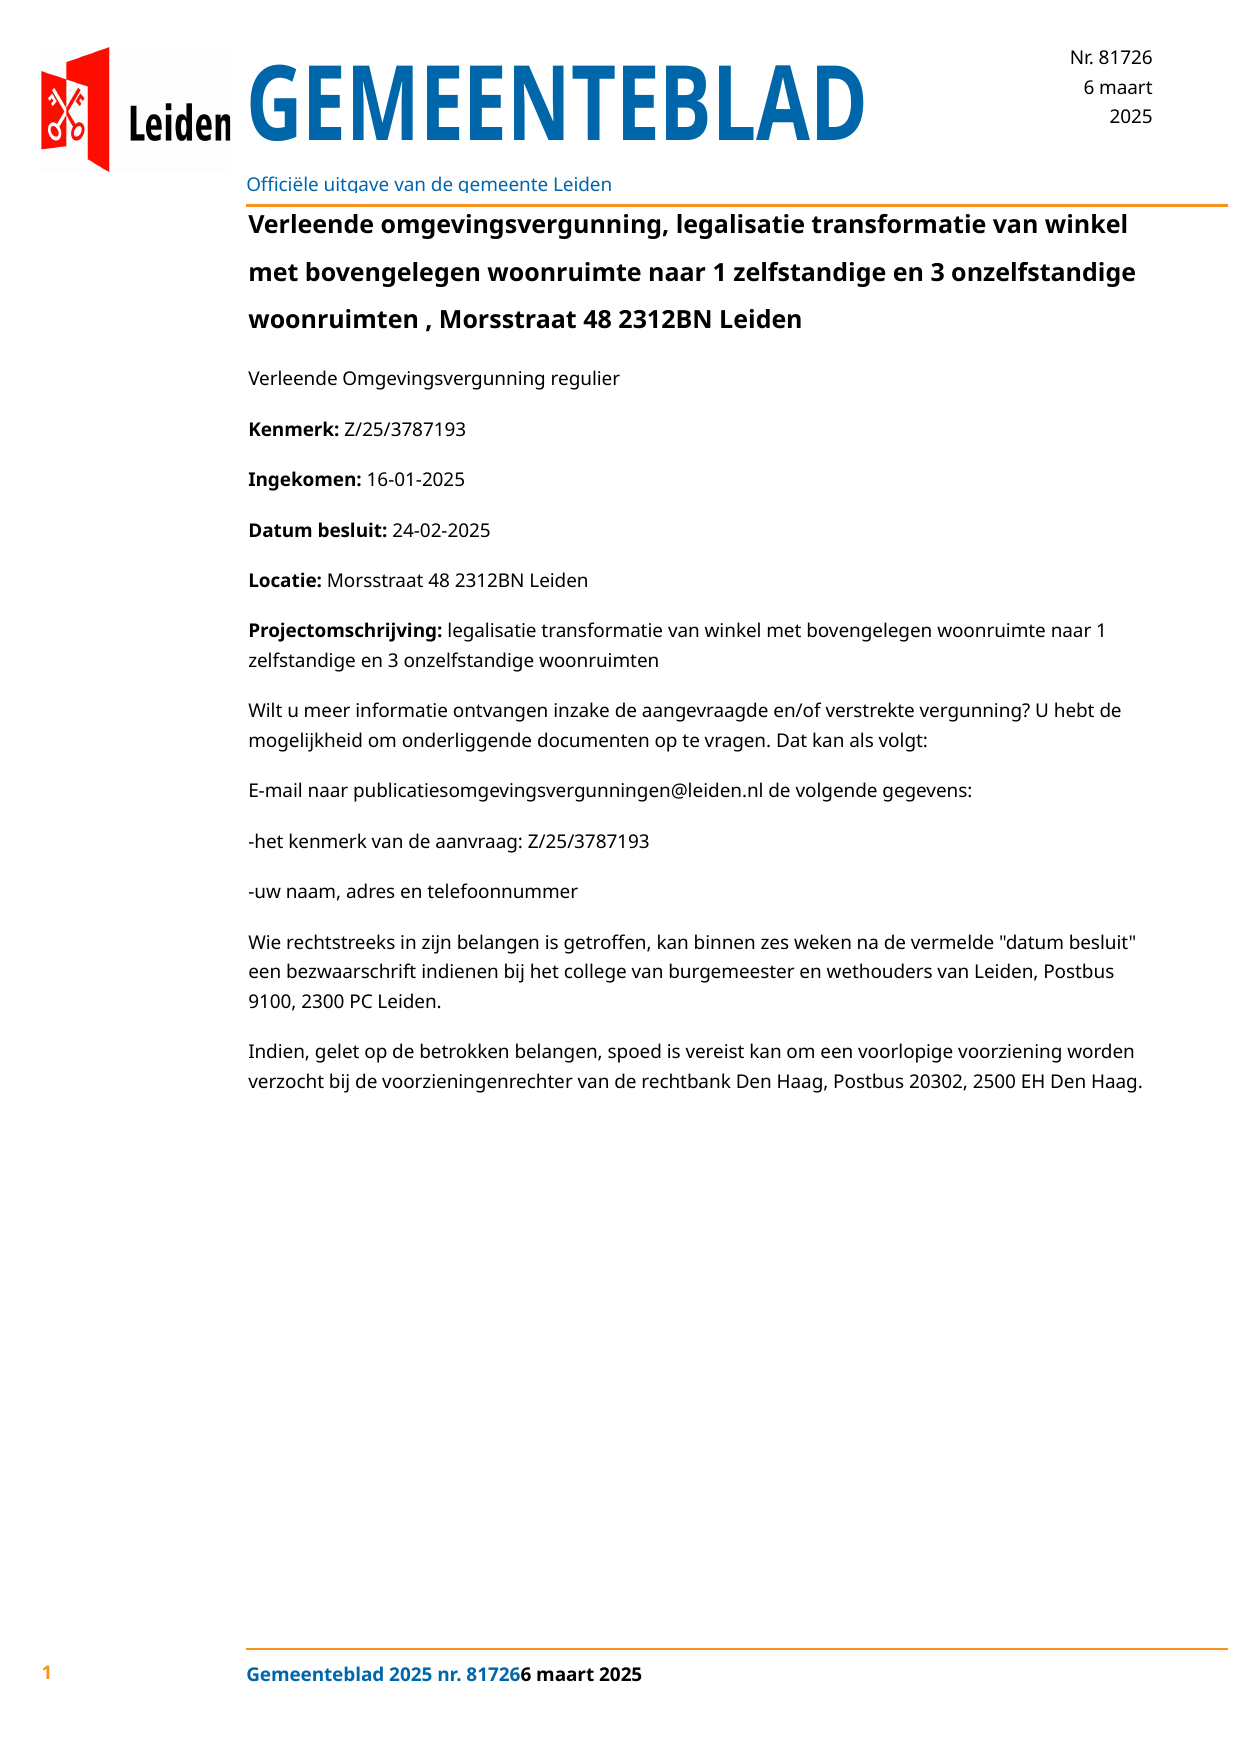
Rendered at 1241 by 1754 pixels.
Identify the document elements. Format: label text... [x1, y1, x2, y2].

text -het kenmerk van de aanvraag: Z/25/3787193 [248, 828, 1152, 854]
text Indien, gelet op de betrokken belangen, spoed is vereist kan om een voorlopige voorziening worden verzocht bij de voorzieningenrechter van de rechtbank Den Haag, Postbus 20302, 2500 EH Den Haag. [248, 1038, 1152, 1094]
text -uw naam, adres en telefoonnummer [248, 878, 1152, 904]
text Ingekomen: 16-01-2025 [248, 466, 1152, 492]
text Verleende Omgevingsvergunning regulier [248, 366, 1152, 391]
picture [41, 47, 231, 172]
text Verleende omgevingsvergunning, legalisatie transformatie van winkel met bovengelegen woonruimte naar 1 zelfstandige en 3 onzelfstandige woonruimten , Morsstraat 48 2312BN Leiden [248, 207, 1152, 336]
text Wilt u meer informatie ontvangen inzake de aangevraagde en/of verstrekte vergunning? U hebt de mogelijkheid om onderliggende documenten op te vragen. Dat kan als volgt: [248, 698, 1152, 753]
text Datum besluit: 24-02-2025 [248, 517, 1152, 542]
text E-mail naar publicatiesomgevingsvergunningen@leiden.nl de volgende gegevens: [248, 778, 1152, 803]
text Wie rechtstreeks in zijn belangen is getroffen, kan binnen zes weken na de vermelde "datum besluit" een bezwaarschrift indienen bij het college van burgemeester en wethouders van Leiden, Postbus 9100, 2300 PC Leiden. [248, 929, 1152, 1014]
text Kenmerk: Z/25/3787193 [248, 416, 1152, 442]
text Locatie: Morsstraat 48 2312BN Leiden [248, 567, 1152, 593]
text Projectomschrijving: legalisatie transformatie van winkel met bovengelegen woonruimte naar 1 zelfstandige en 3 onzelfstandige woonruimten [248, 618, 1152, 673]
